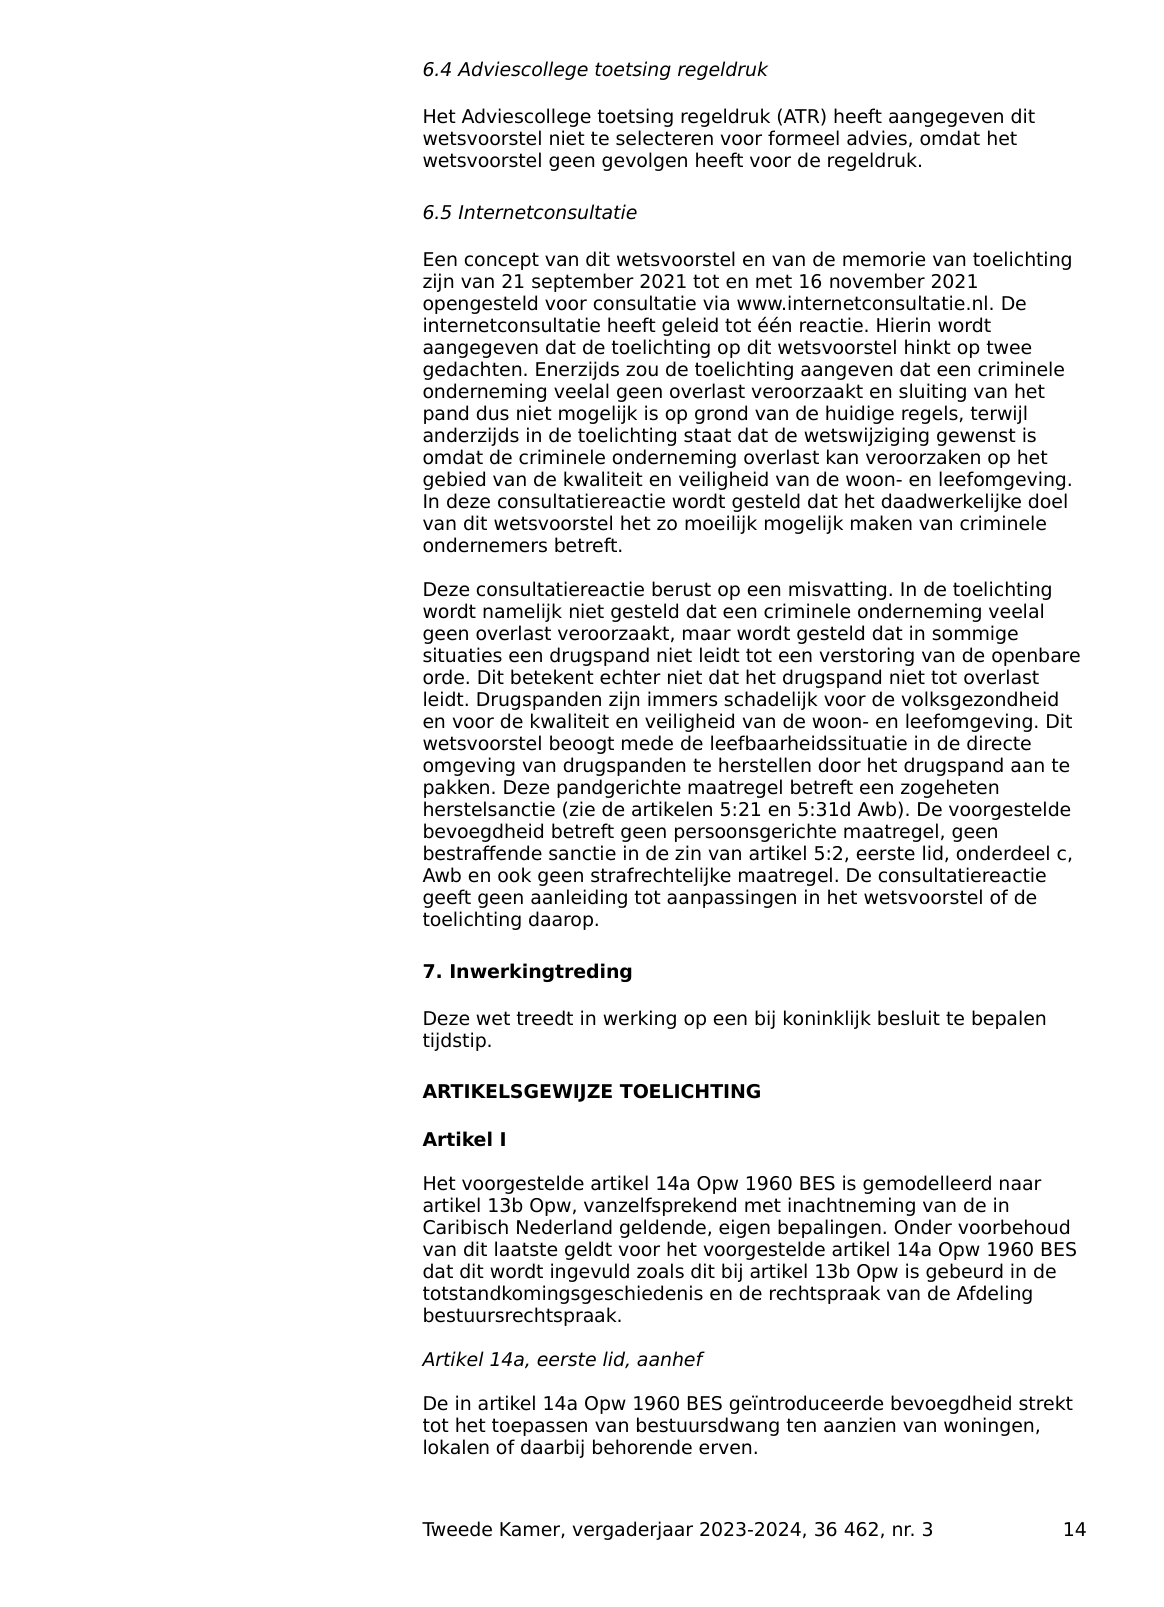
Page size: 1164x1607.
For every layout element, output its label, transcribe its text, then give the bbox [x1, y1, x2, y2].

text Deze consultatiereactie berust op een misvatting. In de toelichting wordt namelijk niet gesteld dat een criminele onderneming veelal geen overlast veroorzaakt, maar wordt gesteld dat in sommige situaties een drugspand niet leidt tot een verstoring van de openbare orde. Dit betekent echter niet dat het drugspand niet tot overlast leidt. Drugspanden zijn immers schadelijk voor de volksgezondheid en voor de kwaliteit en veiligheid van de woon- en leefomgeving. Dit wetsvoorstel beoogt mede de leefbaarheidssituatie in de directe omgeving van drugspanden te herstellen door het drugspand aan te pakken. Deze pandgerichte maatregel betreft een zogeheten herstelsanctie (zie de artikelen 5:21 en 5:31d Awb). De voorgestelde bevoegdheid betreft geen persoonsgerichte maatregel, geen bestraffende sanctie in de zin van artikel 5:2, eerste lid, onderdeel c, Awb en ook geen strafrechtelijke maatregel. De consultatiereactie geeft geen aanleiding tot aanpassingen in het wetsvoorstel of de toelichting daarop. [422, 579, 1087, 931]
text Het Adviescollege toetsing regeldruk (ATR) heeft aangegeven dit wetsvoorstel niet te selecteren voor formeel advies, omdat het wetsvoorstel geen gevolgen heeft voor de regeldruk. [422, 106, 1087, 172]
subtitle 6.4 Adviescollege toetsing regeldruk [422, 59, 1087, 81]
text De in artikel 14a Opw 1960 BES geïntroduceerde bevoegdheid strekt tot het toepassen van bestuursdwang ten aanzien van woningen, lokalen of daarbij behorende erven. [422, 1393, 1087, 1459]
subtitle Artikel 14a, eerste lid, aanhef [422, 1349, 1087, 1371]
text Het voorgestelde artikel 14a Opw 1960 BES is gemodelleerd naar artikel 13b Opw, vanzelfsprekend met inachtneming van de in Caribisch Nederland geldende, eigen bepalingen. Onder voorbehoud van dit laatste geldt voor het voorgestelde artikel 14a Opw 1960 BES dat dit wordt ingevuld zoals dit bij artikel 13b Opw is gebeurd in de totstandkomingsgeschiedenis en de rechtspraak van de Afdeling bestuursrechtspraak. [422, 1173, 1087, 1326]
text Een concept van dit wetsvoorstel en van de memorie van toelichting zijn van 21 september 2021 tot en met 16 november 2021 opengesteld voor consultatie via www.internetconsultatie.nl. De internetconsultatie heeft geleid tot één reactie. Hierin wordt aangegeven dat de toelichting op dit wetsvoorstel hinkt op twee gedachten. Enerzijds zou de toelichting aangeven dat een criminele onderneming veelal geen overlast veroorzaakt en sluiting van het pand dus niet mogelijk is op grond van de huidige regels, terwijl anderzijds in de toelichting staat dat de wetswijziging gewenst is omdat de criminele onderneming overlast kan veroorzaken op het gebied van de kwaliteit en veiligheid van de woon- en leefomgeving. In deze consultatiereactie wordt gesteld dat het daadwerkelijke doel van dit wetsvoorstel het zo moeilijk mogelijk maken van criminele ondernemers betreft. [422, 249, 1087, 557]
subtitle 7. Inwerkingtreding [422, 961, 1087, 982]
subtitle ARTIKELSGEWIJZE TOELICHTING [422, 1081, 1087, 1103]
text Deze wet treedt in werking op een bij koninklijk besluit te bepalen tijdstip. [422, 1007, 1087, 1051]
subtitle Artikel I [422, 1128, 1087, 1150]
subtitle 6.5 Internetconsultatie [422, 202, 1087, 224]
